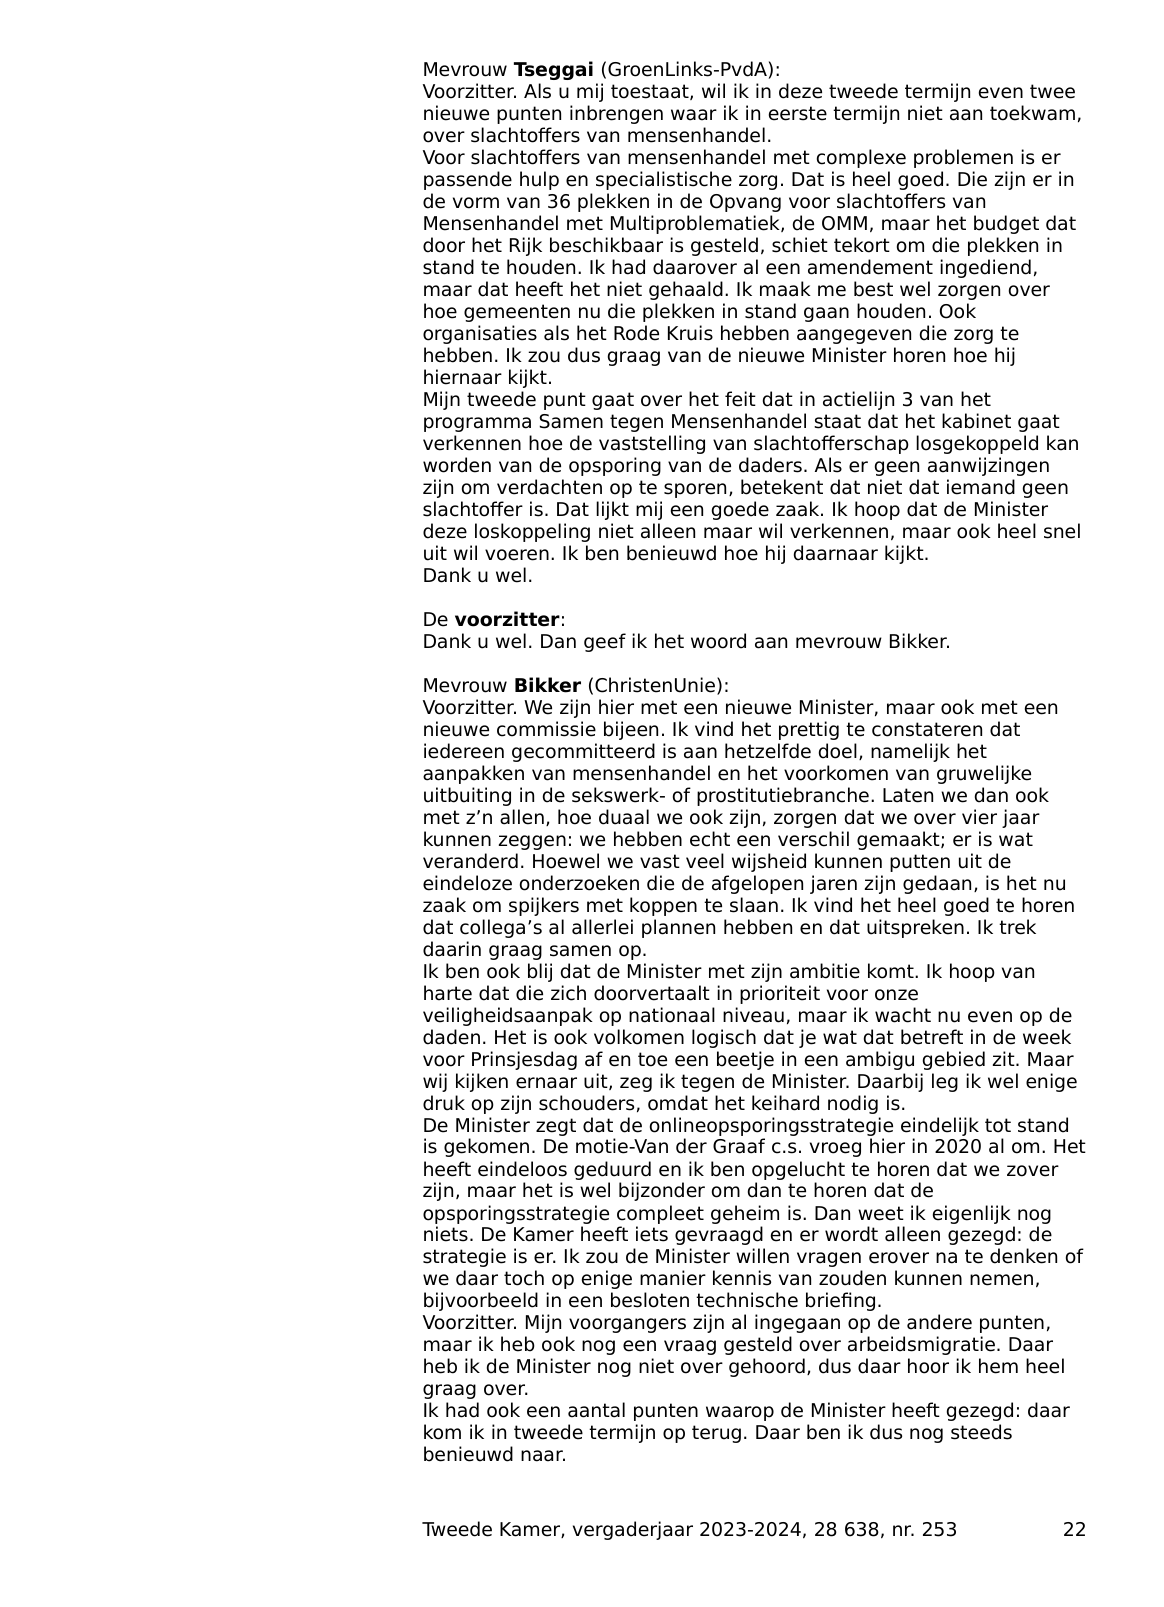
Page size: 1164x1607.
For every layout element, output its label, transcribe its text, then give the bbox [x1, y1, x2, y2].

text Voorzitter. Als u mij toestaat, wil ik in deze tweede termijn even twee nieuwe punten inbrengen waar ik in eerste termijn niet aan toekwam, over slachtoffers van mensenhandel. [422, 81, 1087, 147]
text Voor slachtoffers van mensenhandel met complexe problemen is er passende hulp en specialistische zorg. Dat is heel goed. Die zijn er in de vorm van 36 plekken in de Opvang voor slachtoffers van Mensenhandel met Multiproblematiek, de OMM, maar het budget dat door het Rijk beschikbaar is gesteld, schiet tekort om die plekken in stand te houden. Ik had daarover al een amendement ingediend, maar dat heeft het niet gehaald. Ik maak me best wel zorgen over hoe gemeenten nu die plekken in stand gaan houden. Ook organisaties als het Rode Kruis hebben aangegeven die zorg te hebben. Ik zou dus graag van de nieuwe Minister horen hoe hij hiernaar kijkt. [422, 147, 1087, 389]
text Dank u wel. Dan geef ik het woord aan mevrouw Bikker. [422, 631, 1087, 653]
text Ik ben ook blij dat de Minister met zijn ambitie komt. Ik hoop van harte dat die zich doorvertaalt in prioriteit voor onze veiligheidsaanpak op nationaal niveau, maar ik wacht nu even op de daden. Het is ook volkomen logisch dat je wat dat betreft in de week voor Prinsjesdag af en toe een beetje in een ambigu gebied zit. Maar wij kijken ernaar uit, zeg ik tegen de Minister. Daarbij leg ik wel enige druk op zijn schouders, omdat het keihard nodig is. [422, 961, 1087, 1114]
text Mevrouw Tseggai (GroenLinks-PvdA): [422, 59, 1087, 81]
text De Minister zegt dat de onlineopsporingsstrategie eindelijk tot stand is gekomen. De motie-Van der Graaf c.s. vroeg hier in 2020 al om. Het heeft eindeloos geduurd en ik ben opgelucht te horen dat we zover zijn, maar het is wel bijzonder om dan te horen dat de opsporingsstrategie compleet geheim is. Dan weet ik eigenlijk nog niets. De Kamer heeft iets gevraagd en er wordt alleen gezegd: de strategie is er. Ik zou de Minister willen vragen erover na te denken of we daar toch op enige manier kennis van zouden kunnen nemen, bijvoorbeeld in een besloten technische briefing. [422, 1114, 1087, 1312]
text De voorzitter: [422, 609, 1087, 631]
text Ik had ook een aantal punten waarop de Minister heeft gezegd: daar kom ik in tweede termijn op terug. Daar ben ik dus nog steeds benieuwd naar. [422, 1400, 1087, 1466]
text Voorzitter. Mijn voorgangers zijn al ingegaan op de andere punten, maar ik heb ook nog een vraag gesteld over arbeidsmigratie. Daar heb ik de Minister nog niet over gehoord, dus daar hoor ik hem heel graag over. [422, 1312, 1087, 1400]
text Mevrouw Bikker (ChristenUnie): [422, 675, 1087, 697]
text Voorzitter. We zijn hier met een nieuwe Minister, maar ook met een nieuwe commissie bijeen. Ik vind het prettig te constateren dat iedereen gecommitteerd is aan hetzelfde doel, namelijk het aanpakken van mensenhandel en het voorkomen van gruwelijke uitbuiting in de sekswerk- of prostitutiebranche. Laten we dan ook met z’n allen, hoe duaal we ook zijn, zorgen dat we over vier jaar kunnen zeggen: we hebben echt een verschil gemaakt; er is wat veranderd. Hoewel we vast veel wijsheid kunnen putten uit de eindeloze onderzoeken die de afgelopen jaren zijn gedaan, is het nu zaak om spijkers met koppen te slaan. Ik vind het heel goed te horen dat collega’s al allerlei plannen hebben en dat uitspreken. Ik trek daarin graag samen op. [422, 697, 1087, 961]
text Mijn tweede punt gaat over het feit dat in actielijn 3 van het programma Samen tegen Mensenhandel staat dat het kabinet gaat verkennen hoe de vaststelling van slachtofferschap losgekoppeld kan worden van de opsporing van de daders. Als er geen aanwijzingen zijn om verdachten op te sporen, betekent dat niet dat iemand geen slachtoffer is. Dat lijkt mij een goede zaak. Ik hoop dat de Minister deze loskoppeling niet alleen maar wil verkennen, maar ook heel snel uit wil voeren. Ik ben benieuwd hoe hij daarnaar kijkt. [422, 389, 1087, 564]
text Dank u wel. [422, 564, 1087, 587]
